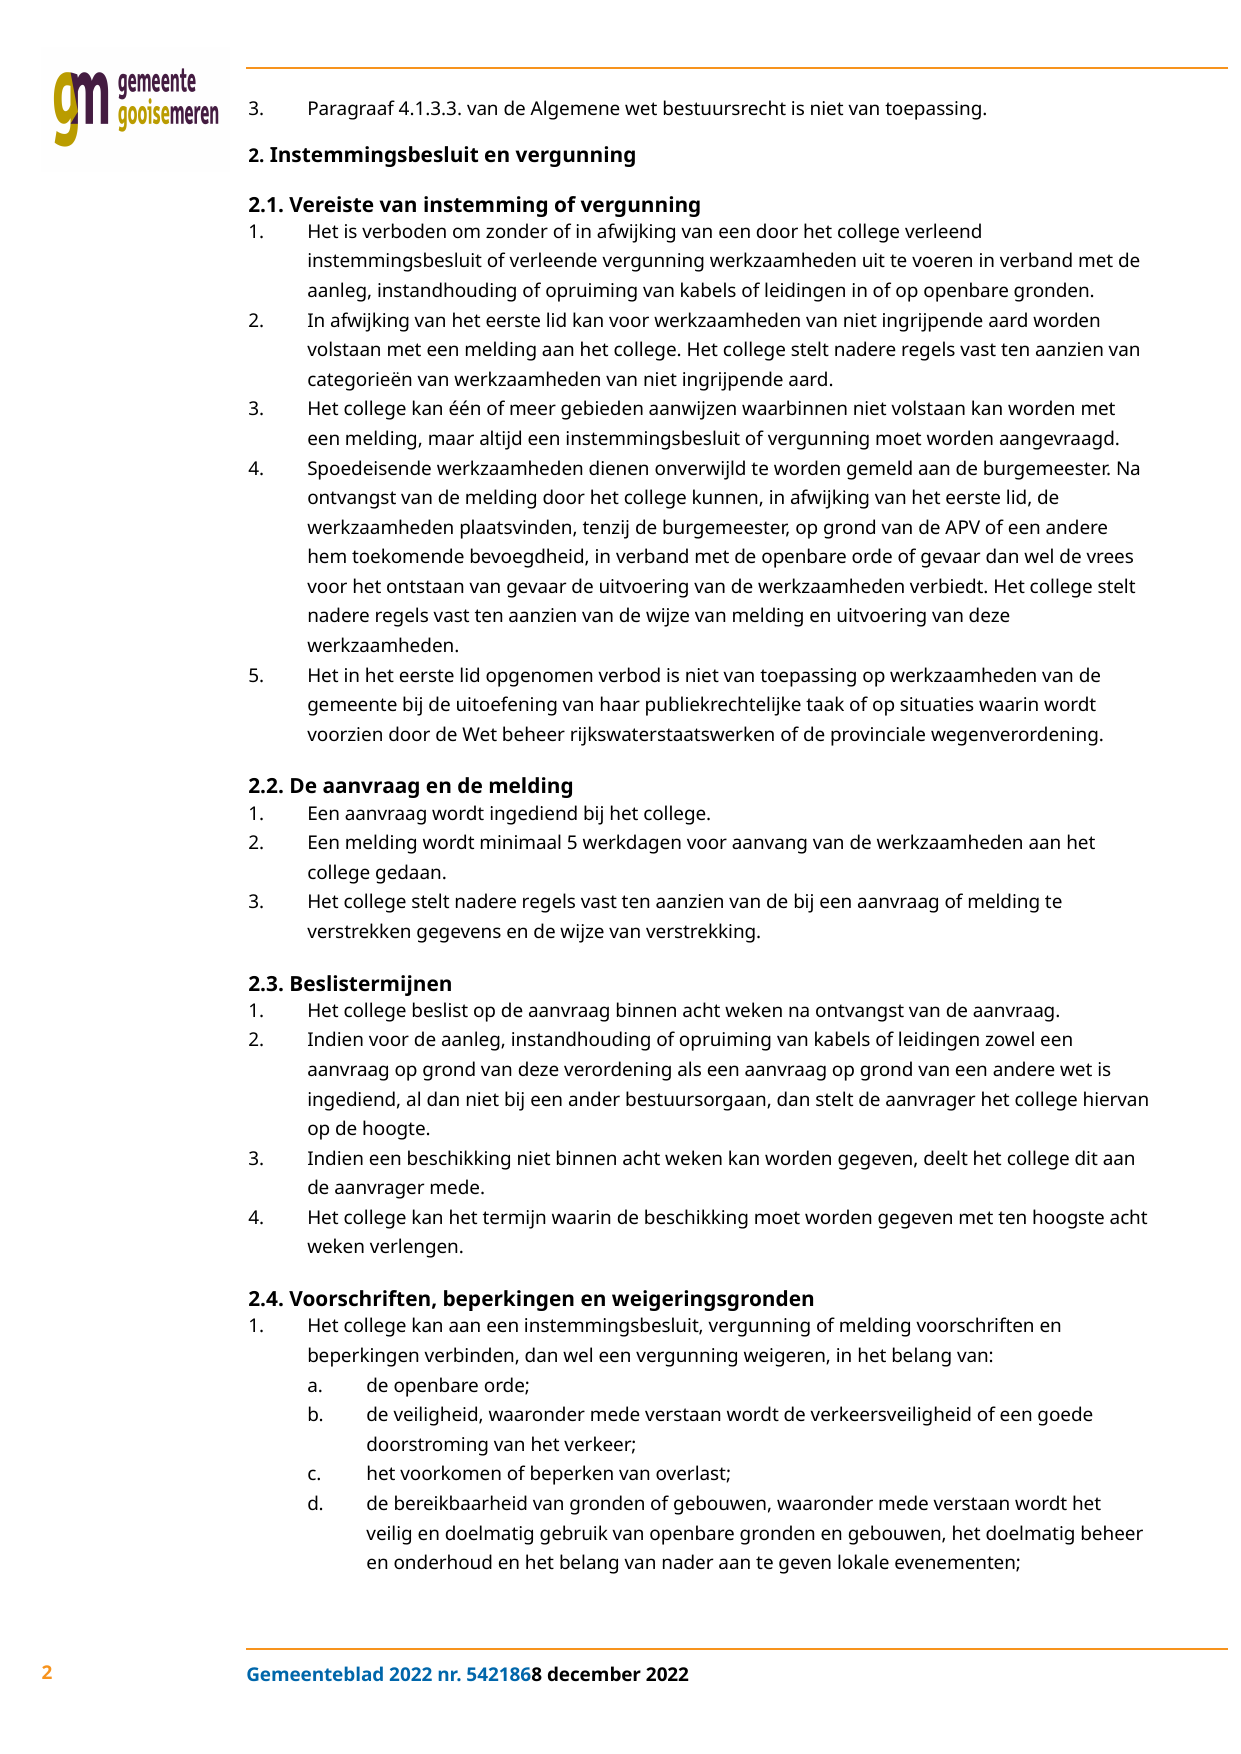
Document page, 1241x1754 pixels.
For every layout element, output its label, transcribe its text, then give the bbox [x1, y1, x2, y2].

list Een aanvraag wordt ingediend bij het college. [248, 800, 1152, 826]
picture [41, 47, 231, 172]
list Het college kan het termijn waarin de beschikking moet worden gegeven met ten hoogste acht weken verlengen. [248, 1204, 1152, 1259]
text 2.3. Beslistermijnen [248, 969, 1152, 997]
text 2.2. De aanvraag en de melding [248, 771, 1152, 800]
list het voorkomen of beperken van overlast; [307, 1461, 1152, 1486]
list de veiligheid, waaronder mede verstaan wordt de verkeersveiligheid of een goede doorstroming van het verkeer; [307, 1401, 1152, 1457]
list Het is verboden om zonder of in afwijking van een door het college verleend instemmingsbesluit of verleende vergunning werkzaamheden uit te voeren in verband met de aanleg, instandhouding of opruiming van kabels of leidingen in of op openbare gronden. [248, 218, 1152, 303]
list Paragraaf 4.1.3.3. van de Algemene wet bestuursrecht is niet van toepassing. [248, 95, 1152, 121]
list In afwijking van het eerste lid kan voor werkzaamheden van niet ingrijpende aard worden volstaan met een melding aan het college. Het college stelt nadere regels vast ten aanzien van categorieën van werkzaamheden van niet ingrijpende aard. [248, 307, 1152, 392]
list Het college kan één of meer gebieden aanwijzen waarbinnen niet volstaan kan worden met een melding, maar altijd een instemmingsbesluit of vergunning moet worden aangevraagd. [248, 396, 1152, 451]
list de bereikbaarheid van gronden of gebouwen, waaronder mede verstaan wordt het veilig en doelmatig gebruik van openbare gronden en gebouwen, het doelmatig beheer en onderhoud en het belang van nader aan te geven lokale evenementen; [307, 1490, 1152, 1575]
text 2.4. Voorschriften, beperkingen en weigeringsgronden [248, 1284, 1152, 1313]
list Spoedeisende werkzaamheden dienen onverwijld te worden gemeld aan de burgemeester. Na ontvangst van de melding door het college kunnen, in afwijking van het eerste lid, de werkzaamheden plaatsvinden, tenzij de burgemeester, op grond van de APV of een andere hem toekomende bevoegdheid, in verband met de openbare orde of gevaar dan wel de vrees voor het ontstaan van gevaar de uitvoering van de werkzaamheden verbiedt. Het college stelt nadere regels vast ten aanzien van de wijze van melding en uitvoering van deze werkzaamheden. [248, 455, 1152, 658]
list Het college kan aan een instemmingsbesluit, vergunning of melding voorschriften en beperkingen verbinden, dan wel een vergunning weigeren, in het belang van: [248, 1313, 1152, 1368]
list Indien voor de aanleg, instandhouding of opruiming van kabels of leidingen zowel een aanvraag op grond van deze verordening als een aanvraag op grond van een andere wet is ingediend, al dan niet bij een ander bestuursorgaan, dan stelt de aanvrager het college hiervan op de hoogte. [248, 1027, 1152, 1141]
list Het college beslist op de aanvraag binnen acht weken na ontvangst van de aanvraag. [248, 997, 1152, 1023]
text 2.1. Vereiste van instemming of vergunning [248, 190, 1152, 218]
text 2. Instemmingsbesluit en vergunning [248, 140, 1152, 169]
list Het in het eerste lid opgenomen verbod is niet van toepassing op werkzaamheden van de gemeente bij de uitoefening van haar publiekrechtelijke taak of op situaties waarin wordt voorzien door de Wet beheer rijkswaterstaatswerken of de provinciale wegenverordening. [248, 662, 1152, 747]
list Indien een beschikking niet binnen acht weken kan worden gegeven, deelt het college dit aan de aanvrager mede. [248, 1145, 1152, 1200]
list de openbare orde; [307, 1372, 1152, 1397]
list Een melding wordt minimaal 5 werkdagen voor aanvang van de werkzaamheden aan het college gedaan. [248, 829, 1152, 885]
list Het college stelt nadere regels vast ten aanzien van de bij een aanvraag of melding te verstrekken gegevens en de wijze van verstrekking. [248, 889, 1152, 944]
